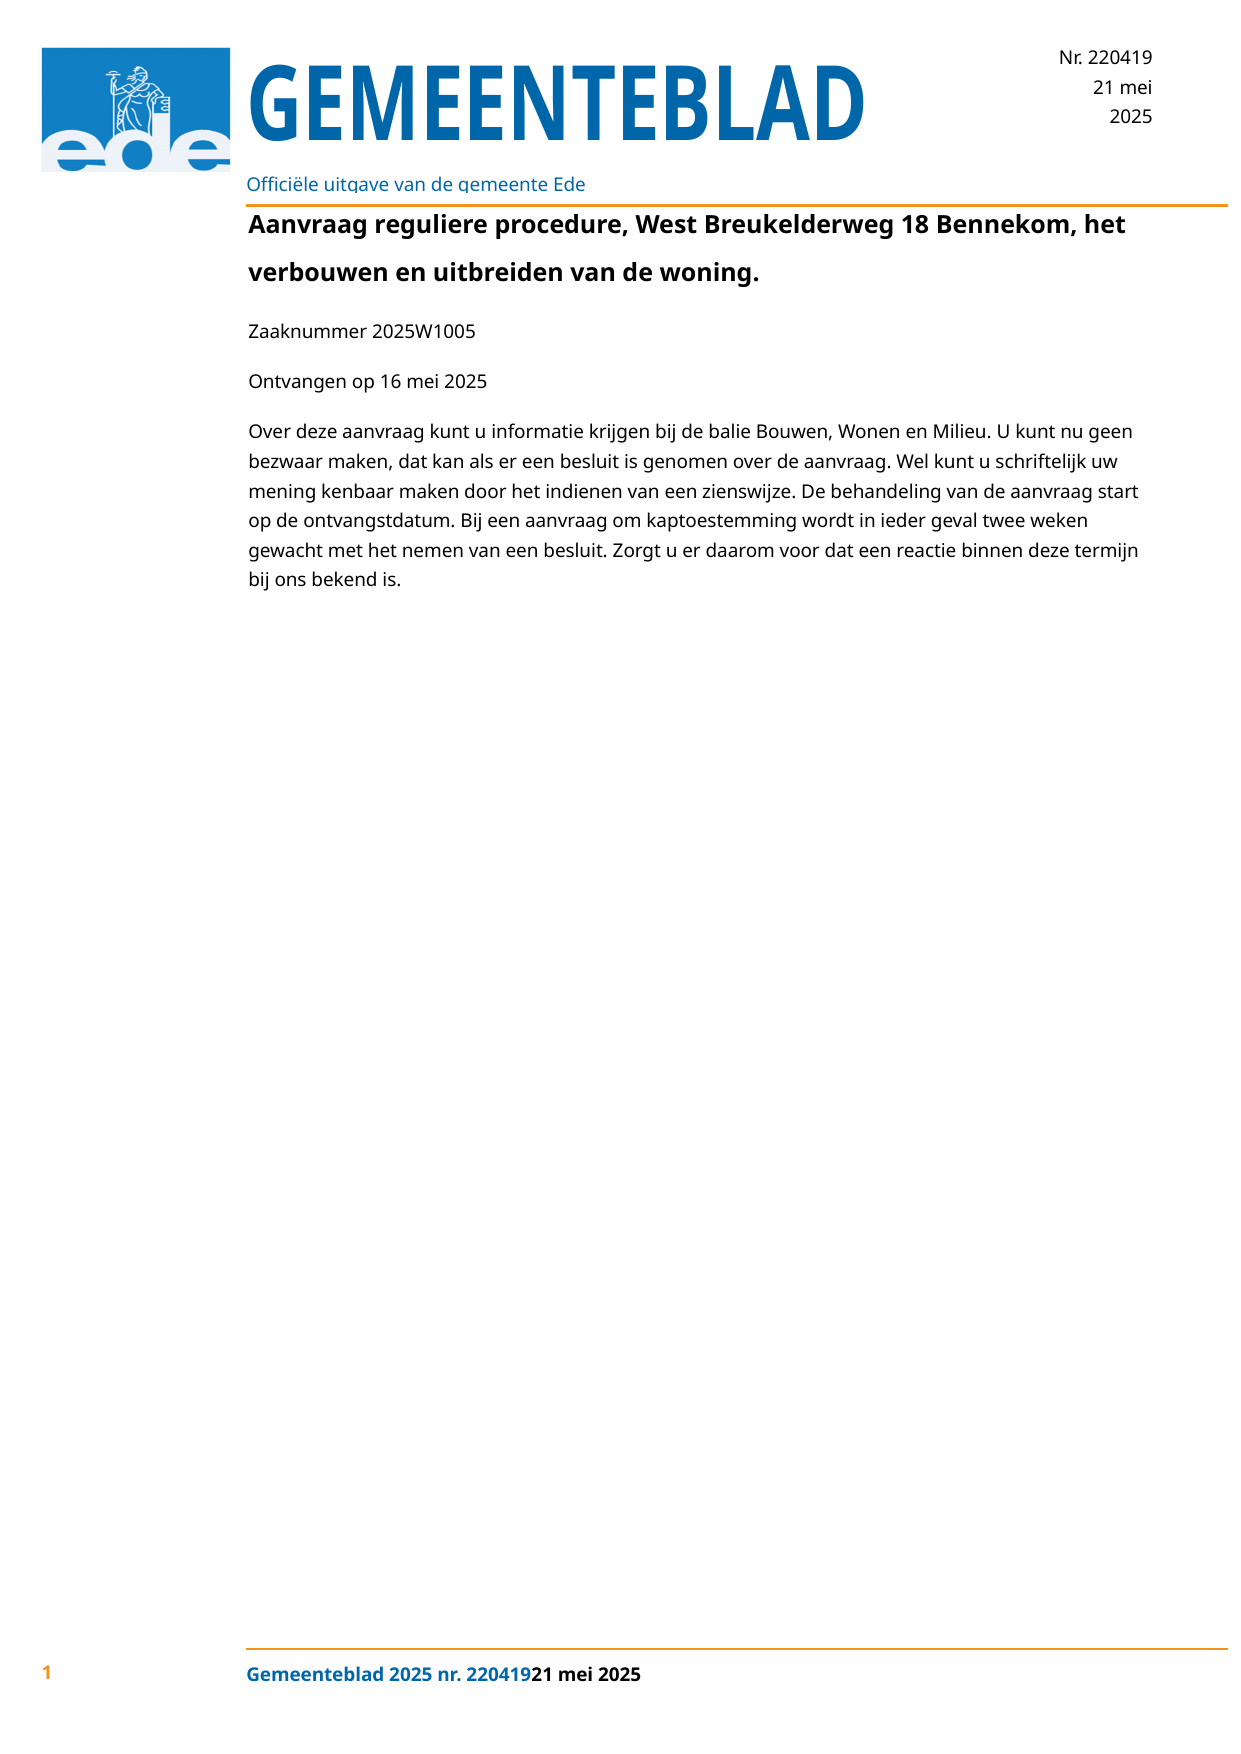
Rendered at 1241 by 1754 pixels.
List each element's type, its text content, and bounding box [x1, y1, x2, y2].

text Ontvangen op 16 mei 2025 [248, 368, 1152, 394]
text Zaaknummer 2025W1005 [248, 318, 1152, 344]
picture [41, 47, 231, 172]
text Aanvraag reguliere procedure, West Breukelderweg 18 Bennekom, het verbouwen en uitbreiden van de woning. [248, 207, 1152, 288]
text Over deze aanvraag kunt u informatie krijgen bij de balie Bouwen, Wonen en Milieu. U kunt nu geen bezwaar maken, dat kan als er een besluit is genomen over de aanvraag. Wel kunt u schriftelijk uw mening kenbaar maken door het indienen van een zienswijze. De behandeling van de aanvraag start op de ontvangstdatum. Bij een aanvraag om kaptoestemming wordt in ieder geval twee weken gewacht met het nemen van een besluit. Zorgt u er daarom voor dat een reactie binnen deze termijn bij ons bekend is. [248, 419, 1152, 592]
